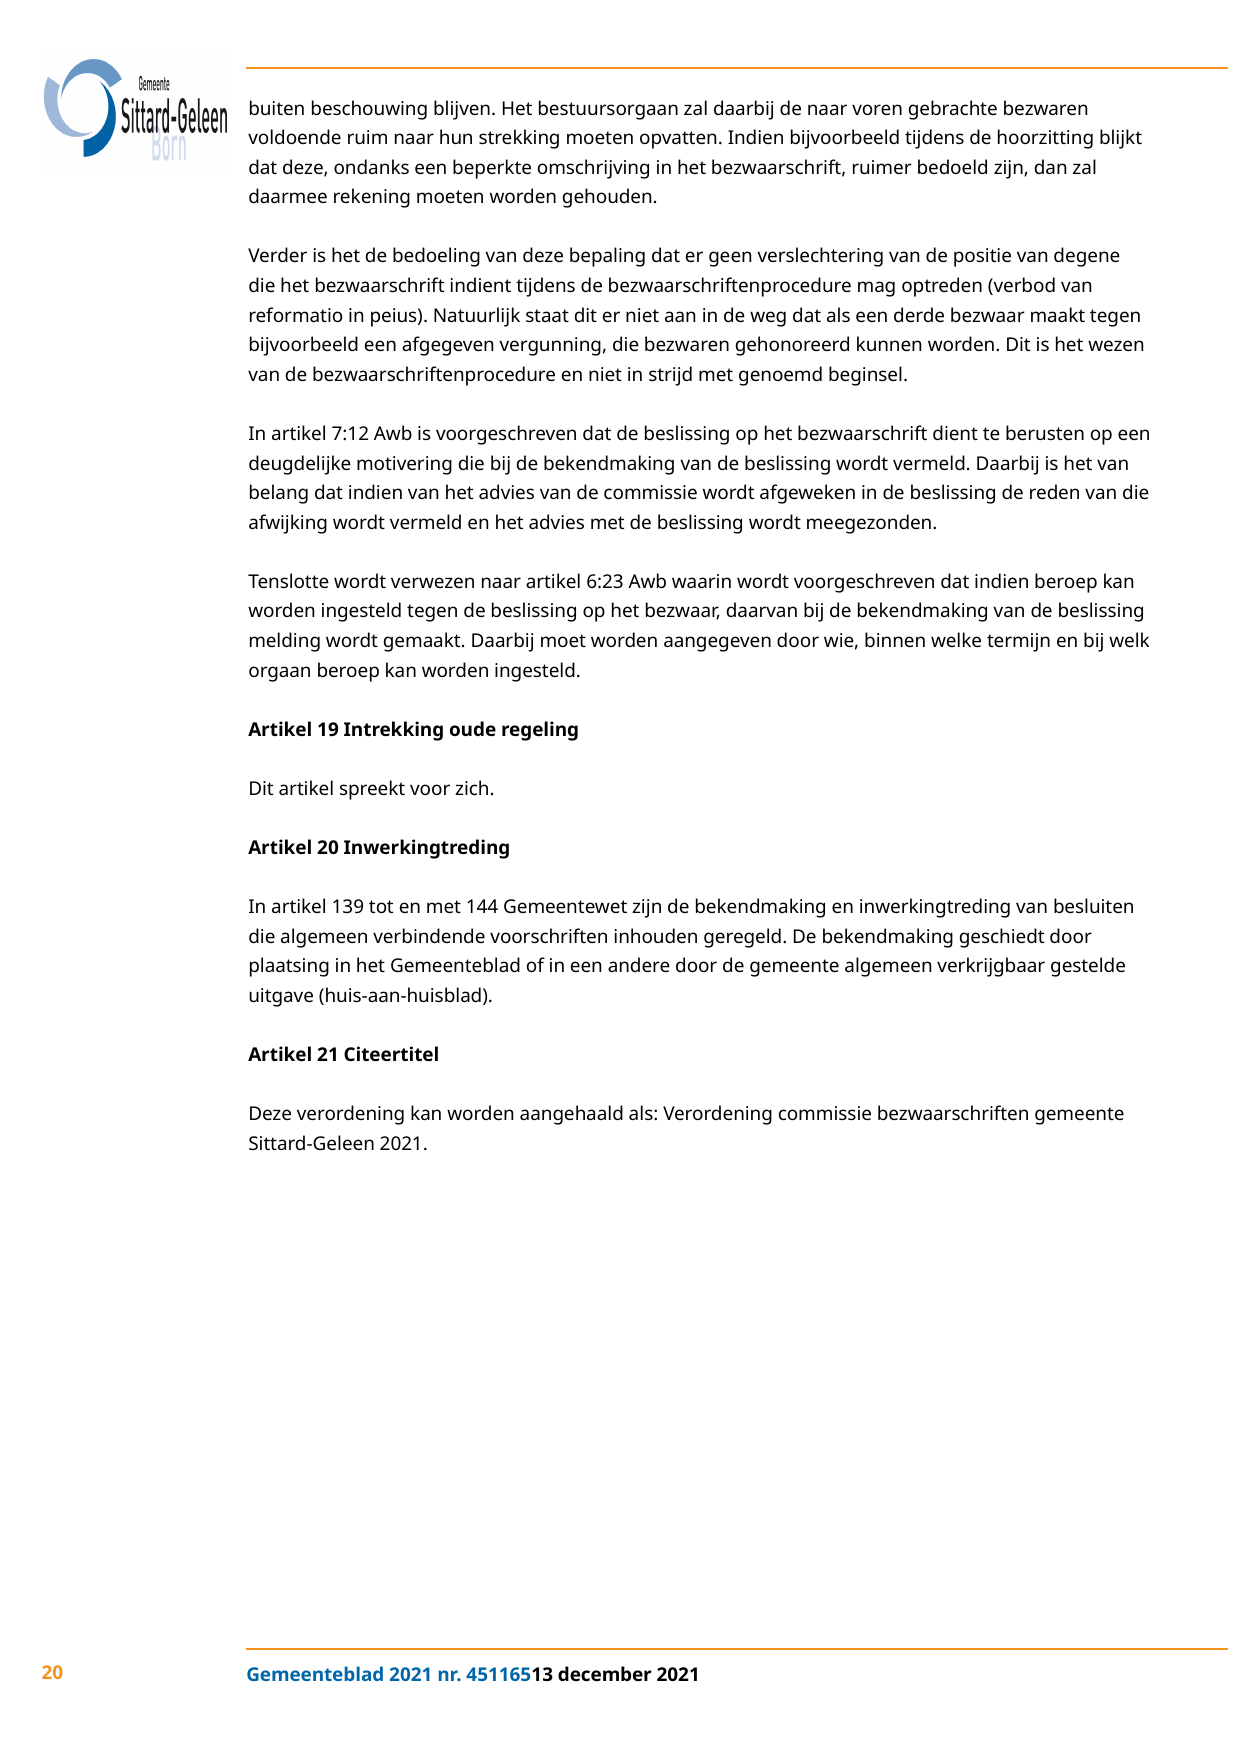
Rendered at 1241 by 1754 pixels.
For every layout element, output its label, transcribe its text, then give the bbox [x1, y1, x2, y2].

text Artikel 20 Inwerkingtreding [248, 834, 1152, 860]
picture [41, 47, 231, 172]
text Artikel 19 Intrekking oude regeling [248, 716, 1152, 742]
text buiten beschouwing blijven. Het bestuursorgaan zal daarbij de naar voren gebrachte bezwaren voldoende ruim naar hun strekking moeten opvatten. Indien bijvoorbeeld tijdens de hoorzitting blijkt dat deze, ondanks een beperkte omschrijving in het bezwaarschrift, ruimer bedoeld zijn, dan zal daarmee rekening moeten worden gehouden. [248, 95, 1152, 209]
text Deze verordening kan worden aangehaald als: Verordening commissie bezwaarschriften gemeente Sittard-Geleen 2021. [248, 1101, 1152, 1156]
text Tenslotte wordt verwezen naar artikel 6:23 Awb waarin wordt voorgeschreven dat indien beroep kan worden ingesteld tegen de beslissing op het bezwaar, daarvan bij de bekendmaking van de beslissing melding wordt gemaakt. Daarbij moet worden aangegeven door wie, binnen welke termijn en bij welk orgaan beroep kan worden ingesteld. [248, 568, 1152, 683]
text Artikel 21 Citeertitel [248, 1041, 1152, 1067]
text In artikel 139 tot en met 144 Gemeentewet zijn de bekendmaking en inwerkingtreding van besluiten die algemeen verbindende voorschriften inhouden geregeld. De bekendmaking geschiedt door plaatsing in het Gemeenteblad of in een andere door de gemeente algemeen verkrijgbaar gestelde uitgave (huis-aan-huisblad). [248, 893, 1152, 1008]
text In artikel 7:12 Awb is voorgeschreven dat de beslissing op het bezwaarschrift dient te berusten op een deugdelijke motivering die bij de bekendmaking van de beslissing wordt vermeld. Daarbij is het van belang dat indien van het advies van de commissie wordt afgeweken in de beslissing de reden van die afwijking wordt vermeld en het advies met de beslissing wordt meegezonden. [248, 420, 1152, 535]
text Verder is het de bedoeling van deze bepaling dat er geen verslechtering van de positie van degene die het bezwaarschrift indient tijdens de bezwaarschriftenprocedure mag optreden (verbod van reformatio in peius). Natuurlijk staat dit er niet aan in de weg dat als een derde bezwaar maakt tegen bijvoorbeeld een afgegeven vergunning, die bezwaren gehonoreerd kunnen worden. Dit is het wezen van de bezwaarschriftenprocedure en niet in strijd met genoemd beginsel. [248, 243, 1152, 387]
text Dit artikel spreekt voor zich. [248, 775, 1152, 801]
